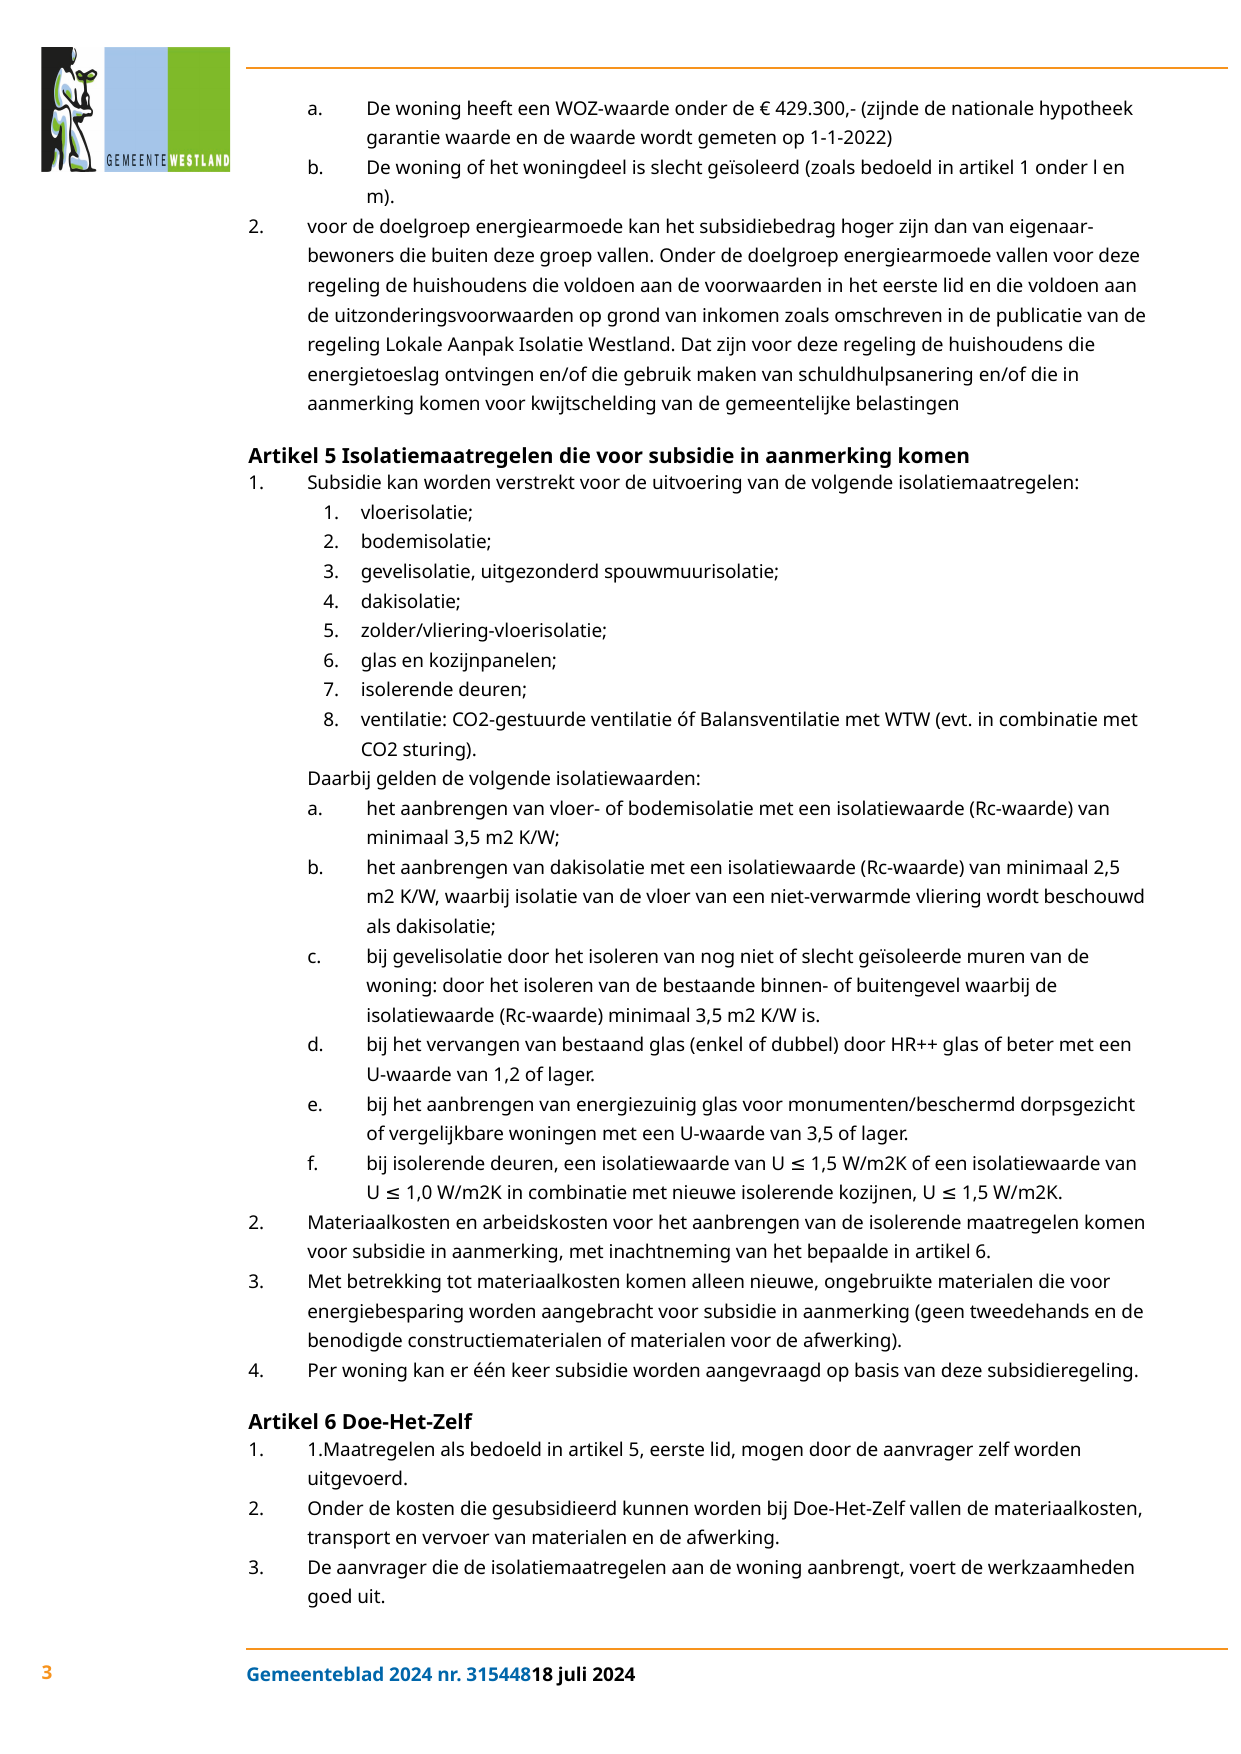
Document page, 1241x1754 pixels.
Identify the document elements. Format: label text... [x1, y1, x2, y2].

list voor de doelgroep energiearmoede kan het subsidiebedrag hoger zijn dan van eigenaar-bewoners die buiten deze groep vallen. Onder de doelgroep energiearmoede vallen voor deze regeling de huishoudens die voldoen aan de voorwaarden in het eerste lid en die voldoen aan de uitzonderingsvoorwaarden op grond van inkomen zoals omschreven in de publicatie van de regeling Lokale Aanpak Isolatie Westland. Dat zijn voor deze regeling de huishoudens die energietoeslag ontvingen en/of die gebruik maken van schuldhulpsanering en/of die in aanmerking komen voor kwijtschelding van de gemeentelijke belastingen [248, 213, 1152, 416]
list Met betrekking tot materiaalkosten komen alleen nieuwe, ongebruikte materialen die voor energiebesparing worden aangebracht voor subsidie in aanmerking (geen tweedehands en de benodigde constructiematerialen of materialen voor de afwerking). [248, 1268, 1152, 1353]
list Daarbij gelden de volgende isolatiewaarden: [248, 765, 1152, 791]
list het aanbrengen van dakisolatie met een isolatiewaarde (Rc-waarde) van minimaal 2,5 m2 K/W, waarbij isolatie van de vloer van een niet-verwarmde vliering wordt beschouwd als dakisolatie; [307, 854, 1152, 939]
list Per woning kan er één keer subsidie worden aangevraagd op basis van deze subsidieregeling. [248, 1357, 1152, 1383]
list Materiaalkosten en arbeidskosten voor het aanbrengen van de isolerende maatregelen komen voor subsidie in aanmerking, met inachtneming van het bepaalde in artikel 6. [248, 1209, 1152, 1264]
list Subsidie kan worden verstrekt voor de uitvoering van de volgende isolatiemaatregelen: [248, 469, 1152, 495]
list zolder/vliering-vloerisolatie; [323, 617, 1152, 643]
list Onder de kosten die gesubsidieerd kunnen worden bij Doe-Het-Zelf vallen de materiaalkosten, transport en vervoer van materialen en de afwerking. [248, 1495, 1152, 1550]
list gevelisolatie, uitgezonderd spouwmuurisolatie; [323, 558, 1152, 584]
list bij het vervangen van bestaand glas (enkel of dubbel) door HR++ glas of beter met een U-waarde van 1,2 of lager. [307, 1032, 1152, 1087]
text Artikel 5 Isolatiemaatregelen die voor subsidie in aanmerking komen [248, 441, 1152, 469]
list bij gevelisolatie door het isoleren van nog niet of slecht geïsoleerde muren van de woning: door het isoleren van de bestaande binnen- of buitengevel waarbij de isolatiewaarde (Rc-waarde) minimaal 3,5 m2 K/W is. [307, 943, 1152, 1028]
picture [41, 47, 231, 172]
list isolerende deuren; [323, 677, 1152, 702]
list vloerisolatie; [323, 499, 1152, 525]
text Artikel 6 Doe-Het-Zelf [248, 1407, 1152, 1436]
list dakisolatie; [323, 588, 1152, 613]
list De woning of het woningdeel is slecht geïsoleerd (zoals bedoeld in artikel 1 onder l en m). [307, 154, 1152, 209]
list ventilatie: CO2-gestuurde ventilatie óf Balansventilatie met WTW (evt. in combinatie met CO2 sturing). [323, 706, 1152, 761]
list De woning heeft een WOZ-waarde onder de € 429.300,- (zijnde de nationale hypotheek garantie waarde en de waarde wordt gemeten op 1-1-2022) [307, 95, 1152, 150]
list bodemisolatie; [323, 529, 1152, 554]
list het aanbrengen van vloer- of bodemisolatie met een isolatiewaarde (Rc-waarde) van minimaal 3,5 m2 K/W; [307, 795, 1152, 850]
list glas en kozijnpanelen; [323, 647, 1152, 673]
list bij isolerende deuren, een isolatiewaarde van U ≤ 1,5 W/m2K of een isolatiewaarde van U ≤ 1,0 W/m2K in combinatie met nieuwe isolerende kozijnen, U ≤ 1,5 W/m2K. [307, 1150, 1152, 1205]
list De aanvrager die de isolatiemaatregelen aan de woning aanbrengt, voert de werkzaamheden goed uit. [248, 1554, 1152, 1609]
list bij het aanbrengen van energiezuinig glas voor monumenten/beschermd dorpsgezicht of vergelijkbare woningen met een U-waarde van 3,5 of lager. [307, 1091, 1152, 1146]
list 1.Maatregelen als bedoeld in artikel 5, eerste lid, mogen door de aanvrager zelf worden uitgevoerd. [248, 1436, 1152, 1491]
